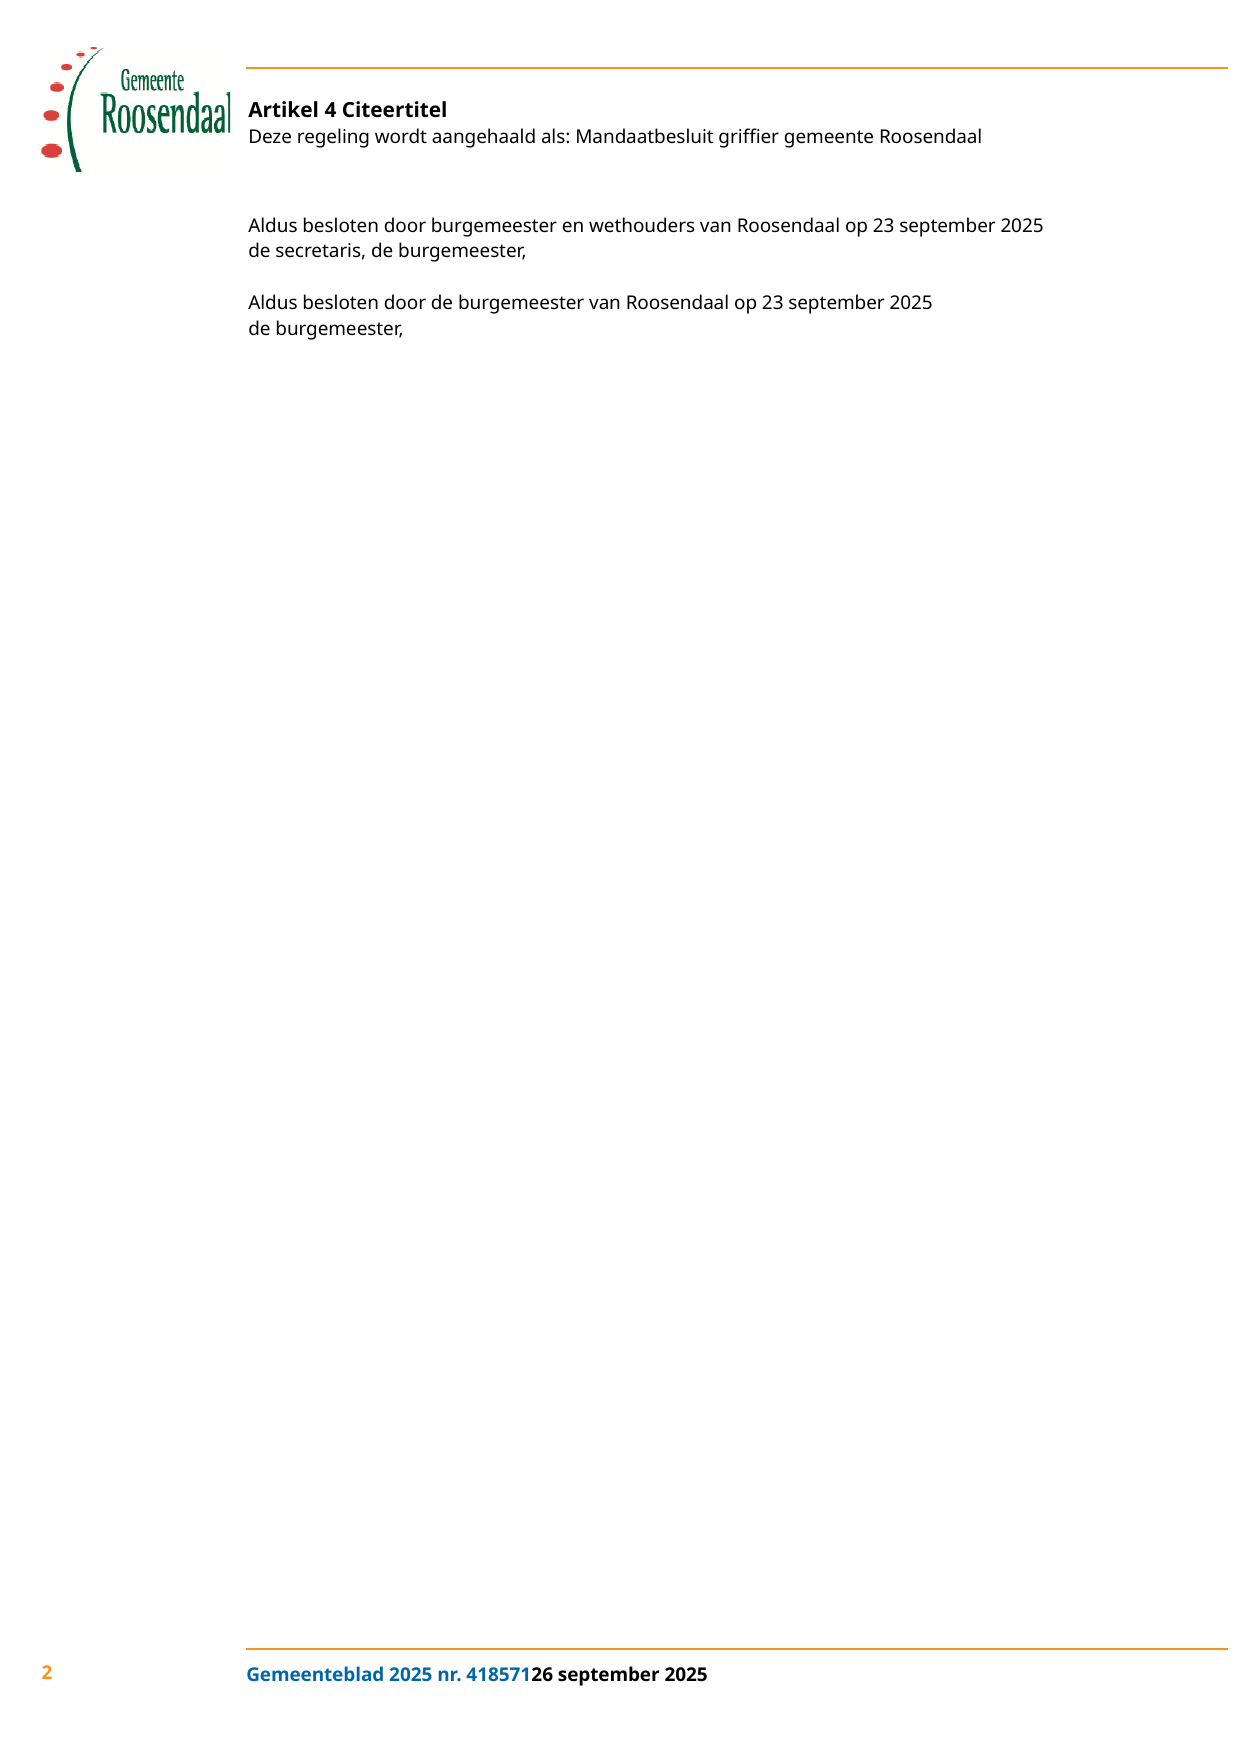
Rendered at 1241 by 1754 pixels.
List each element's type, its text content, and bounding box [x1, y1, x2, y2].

text Aldus besloten door de burgemeester van Roosendaal op 23 september 2025 [248, 289, 1152, 315]
text de secretaris, de burgemeester, [248, 238, 1152, 263]
text Artikel 4 Citeertitel [248, 95, 1152, 123]
text Aldus besloten door burgemeester en wethouders van Roosendaal op 23 september 2025 [248, 212, 1152, 238]
text de burgemeester, [248, 315, 1152, 341]
text Deze regeling wordt aangehaald als: Mandaatbesluit griffier gemeente Roosendaal [248, 123, 1152, 149]
picture [41, 47, 231, 172]
